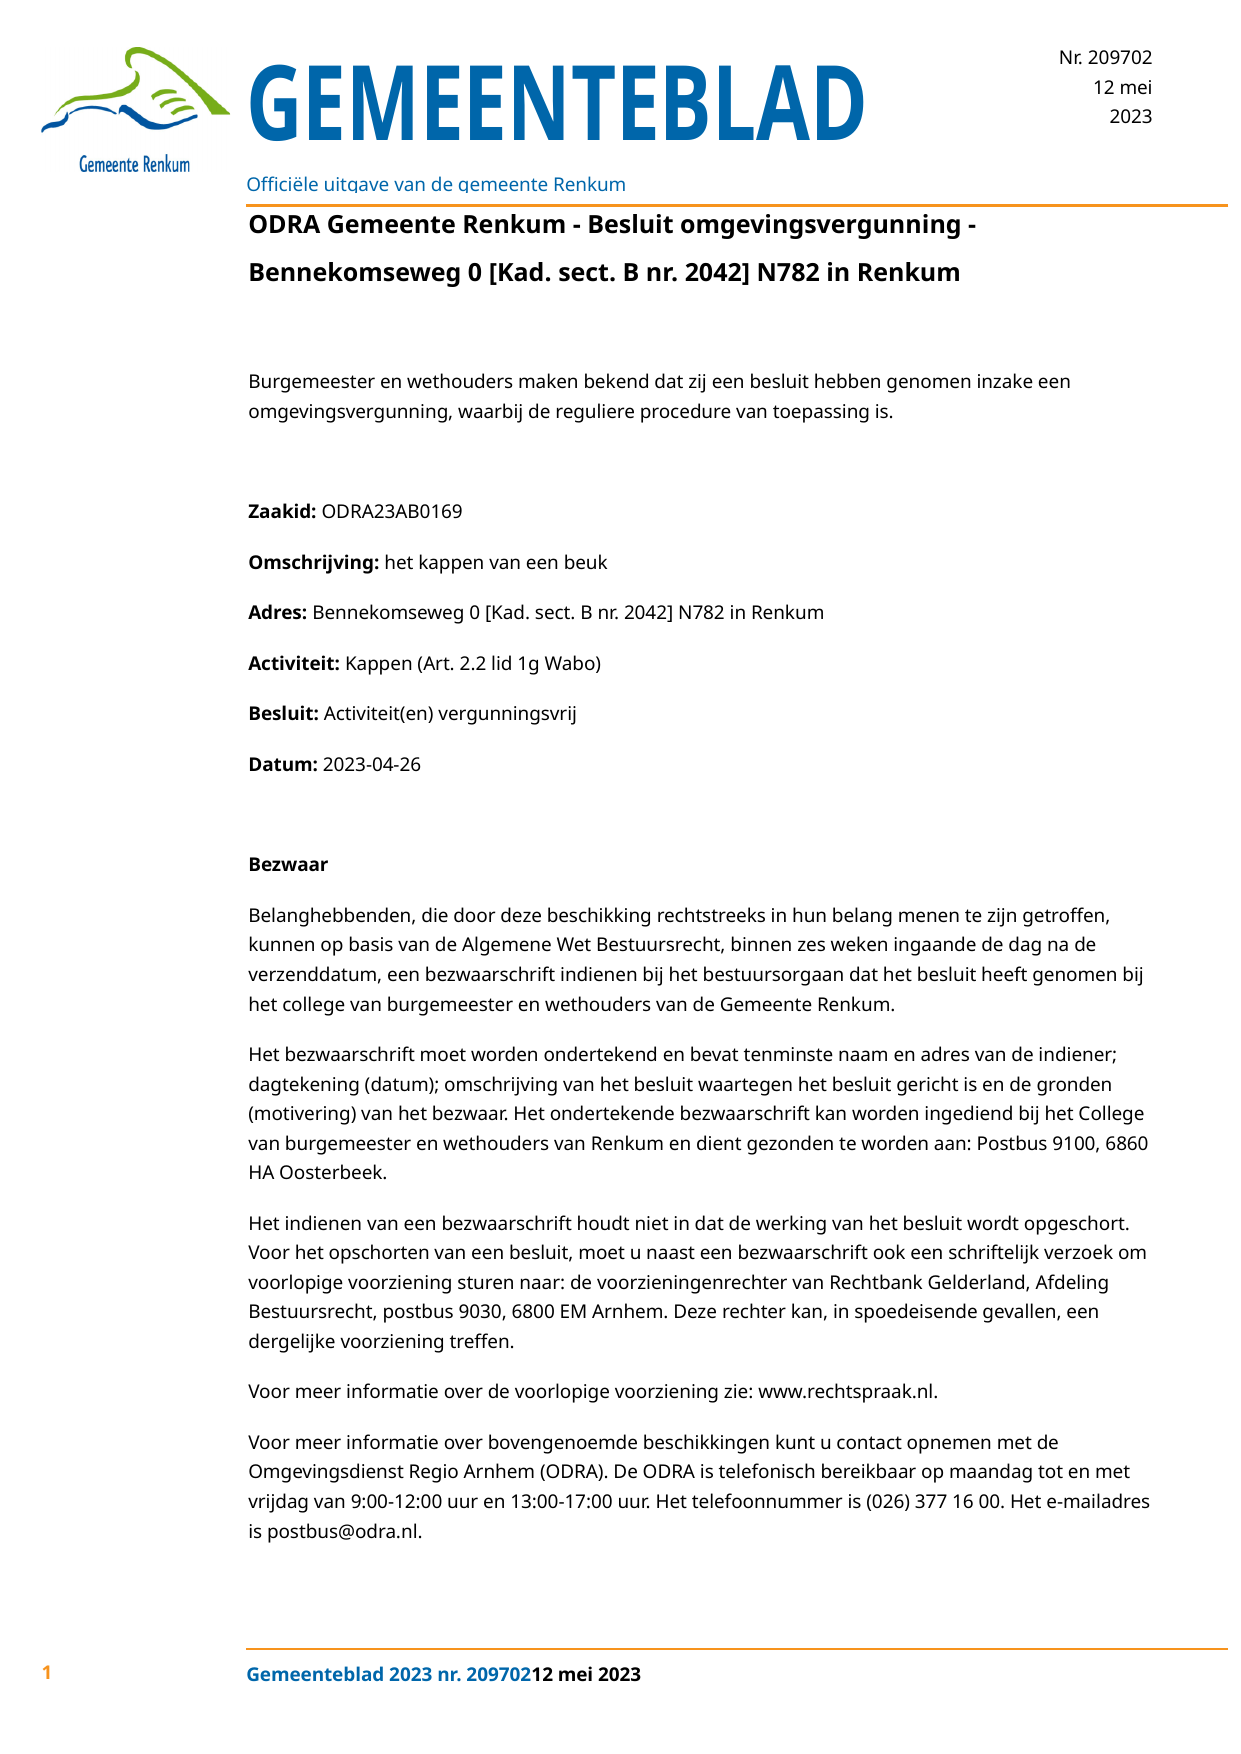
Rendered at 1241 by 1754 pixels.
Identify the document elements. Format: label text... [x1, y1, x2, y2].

text Besluit: Activiteit(en) vergunningsvrij [248, 700, 1152, 726]
picture [41, 47, 231, 172]
text Bezwaar [248, 852, 1152, 877]
text Omschrijving: het kappen van een beuk [248, 549, 1152, 575]
text Het bezwaarschrift moet worden ondertekend en bevat tenminste naam en adres van de indiener; dagtekening (datum); omschrijving van het besluit waartegen het besluit gericht is en de gronden (motivering) van het bezwaar. Het ondertekende bezwaarschrift kan worden ingediend bij het College van burgemeester en wethouders van Renkum en dient gezonden te worden aan: Postbus 9100, 6860 HA Oosterbeek. [248, 1041, 1152, 1185]
text Belanghebbenden, die door deze beschikking rechtstreeks in hun belang menen te zijn getroffen, kunnen op basis van de Algemene Wet Bestuursrecht, binnen zes weken ingaande de dag na de verzenddatum, een bezwaarschrift indienen bij het bestuursorgaan dat het besluit heeft genomen bij het college van burgemeester en wethouders van de Gemeente Renkum. [248, 902, 1152, 1017]
text ODRA Gemeente Renkum - Besluit omgevingsvergunning - Bennekomseweg 0 [Kad. sect. B nr. 2042] N782 in Renkum [248, 207, 1152, 288]
text Burgemeester en wethouders maken bekend dat zij een besluit hebben genomen inzake een omgevingsvergunning, waarbij de reguliere procedure van toepassing is. [248, 368, 1152, 424]
text Voor meer informatie over de voorlopige voorziening zie: www.rechtspraak.nl. [248, 1379, 1152, 1404]
text Voor meer informatie over bovengenoemde beschikkingen kunt u contact opnemen met de Omgevingsdienst Regio Arnhem (ODRA). De ODRA is telefonisch bereikbaar op maandag tot en met vrijdag van 9:00-12:00 uur en 13:00-17:00 uur. Het telefoonnummer is (026) 377 16 00. Het e-mailadres is postbus@odra.nl. [248, 1429, 1152, 1544]
text Zaakid: ODRA23AB0169 [248, 499, 1152, 524]
text Het indienen van een bezwaarschrift houdt niet in dat de werking van het besluit wordt opgeschort. Voor het opschorten van een besluit, moet u naast een bezwaarschrift ook een schriftelijk verzoek om voorlopige voorziening sturen naar: de voorzieningenrechter van Rechtbank Gelderland, Afdeling Bestuursrecht, postbus 9030, 6800 EM Arnhem. Deze rechter kan, in spoedeisende gevallen, een dergelijke voorziening treffen. [248, 1210, 1152, 1354]
text Adres: Bennekomseweg 0 [Kad. sect. B nr. 2042] N782 in Renkum [248, 599, 1152, 625]
text Activiteit: Kappen (Art. 2.2 lid 1g Wabo) [248, 650, 1152, 676]
text Datum: 2023-04-26 [248, 751, 1152, 777]
